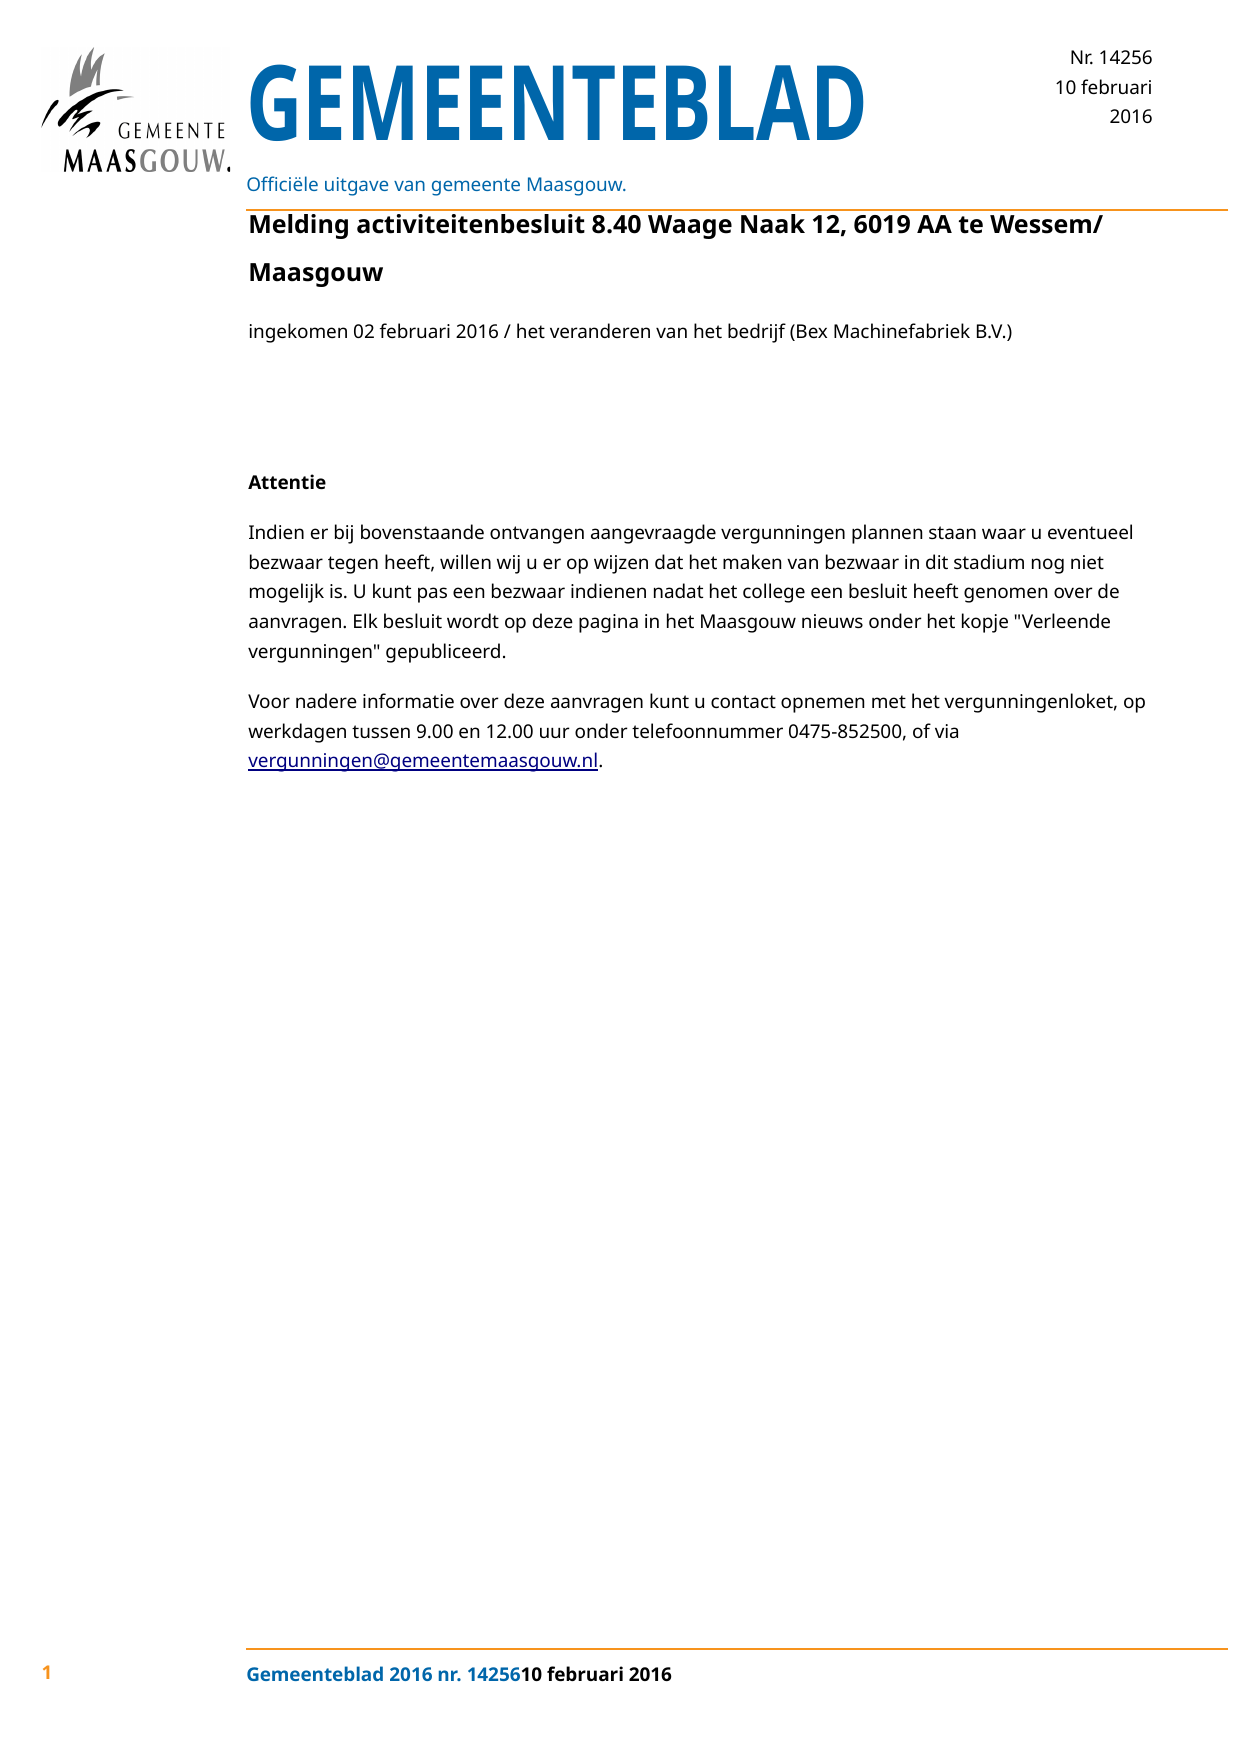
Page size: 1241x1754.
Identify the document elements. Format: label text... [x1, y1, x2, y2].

text ingekomen 02 februari 2016 / het veranderen van het bedrijf (Bex Machinefabriek B.V.) [248, 318, 1152, 344]
text Voor nadere informatie over deze aanvragen kunt u contact opnemen met het vergunningenloket, op werkdagen tussen 9.00 en 12.00 uur onder telefoonnummer 0475-852500, of via vergunningen@gemeentemaasgouw.nl. [248, 688, 1152, 773]
picture [41, 47, 231, 172]
text Melding activiteitenbesluit 8.40 Waage Naak 12, 6019 AA te Wessem/ Maasgouw [248, 211, 1152, 288]
text Indien er bij bovenstaande ontvangen aangevraagde vergunningen plannen staan waar u eventueel bezwaar tegen heeft, willen wij u er op wijzen dat het maken van bezwaar in dit stadium nog niet mogelijk is. U kunt pas een bezwaar indienen nadat het college een besluit heeft genomen over de aanvragen. Elk besluit wordt op deze pagina in het Maasgouw nieuws onder het kopje "Verleende vergunningen" gepubliceerd. [248, 519, 1152, 664]
text Attentie [248, 469, 1152, 495]
